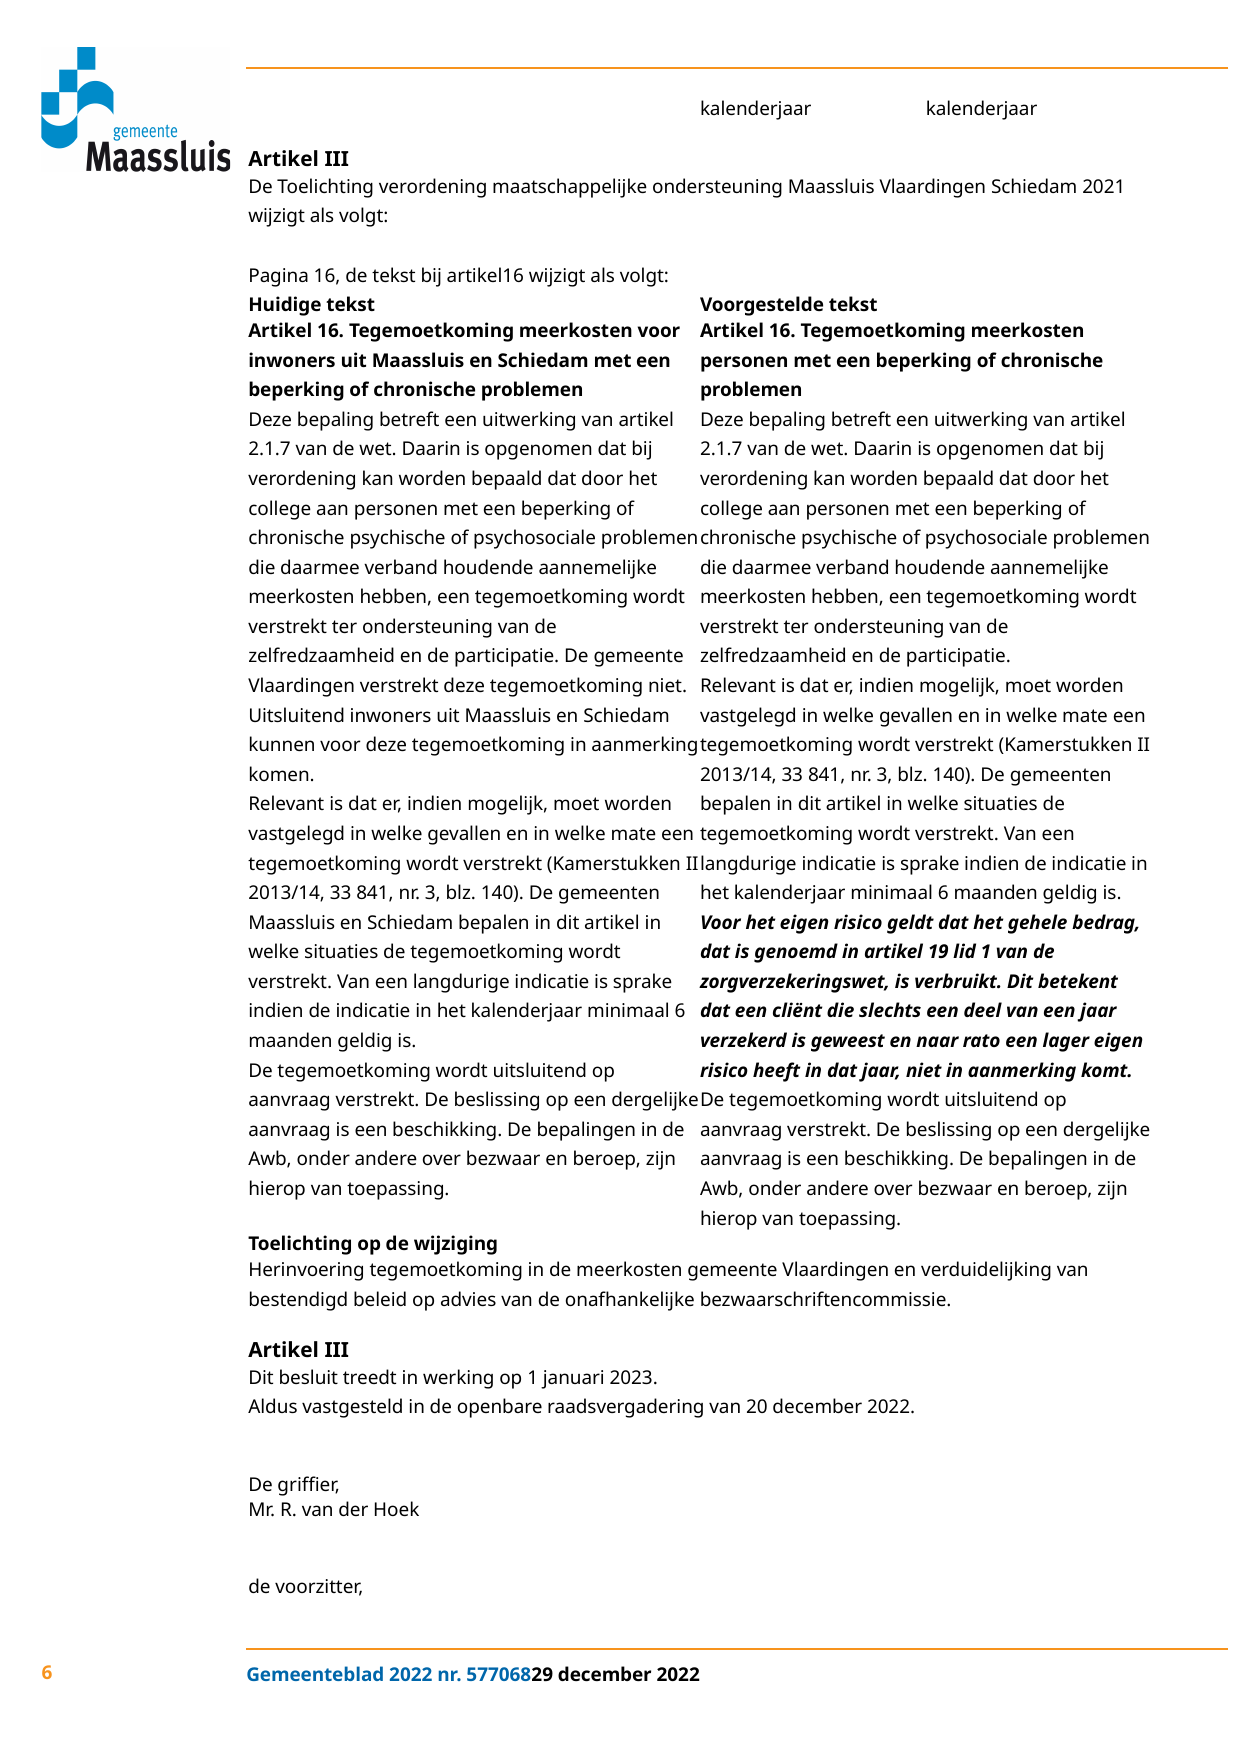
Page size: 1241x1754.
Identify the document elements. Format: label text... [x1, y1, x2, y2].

table_cell kalenderjaar [700, 95, 926, 121]
table_cell [248, 95, 474, 121]
text Mr. R. van der Hoek [248, 1496, 1152, 1522]
text Artikel III [248, 1336, 1152, 1364]
text De griffier, [248, 1471, 1152, 1496]
text de voorzitter, [248, 1574, 1152, 1599]
table_cell kalenderjaar [926, 95, 1152, 121]
table_cell Toelichting op de wijziging [248, 1230, 1152, 1256]
table_header Voorgestelde tekst [700, 291, 1152, 317]
text Pagina 16, de tekst bij artikel16 wijzigt als volgt: [248, 262, 1152, 287]
table_cell [474, 95, 700, 121]
table_header Huidige tekst [248, 291, 700, 317]
text Aldus vastgesteld in de openbare raadsvergadering van 20 december 2022. [248, 1393, 1152, 1419]
text Dit besluit treedt in werking op 1 januari 2023. [248, 1364, 1152, 1390]
table_cell Artikel 16. Tegemoetkoming meerkosten personen met een beperking of chronische problemen Deze bepaling betreft een uitwerking van artikel 2.1.7 van de wet. Daarin is opgenomen dat bij verordening kan worden bepaald dat door het college aan personen met een beperking of chronische psychische of psychosociale problemen die daarmee verband houdende aannemelijke meerkosten hebben, een tegemoetkoming wordt verstrekt ter ondersteuning van de zelfredzaamheid en de participatie. Relevant is dat er, indien mogelijk, moet worden vastgelegd in welke gevallen en in welke mate een tegemoetkoming wordt verstrekt (Kamerstukken II 2013/14, 33 841, nr. 3, blz. 140). De gemeenten bepalen in dit artikel in welke situaties de tegemoetkoming wordt verstrekt. Van een langdurige indicatie is sprake indien de indicatie in het kalenderjaar minimaal 6 maanden geldig is. Voor het eigen risico geldt dat het gehele bedrag, dat is genoemd in artikel 19 lid 1 van de zorgverzekeringswet, is verbruikt. Dit betekent dat een cliënt die slechts een deel van een jaar verzekerd is geweest en naar rato een lager eigen risico heeft in dat jaar, niet in aanmerking komt. De tegemoetkoming wordt uitsluitend op aanvraag verstrekt. De beslissing op een dergelijke aanvraag is een beschikking. De bepalingen in de Awb, onder andere over bezwaar en beroep, zijn hierop van toepassing. [700, 317, 1152, 1230]
text De Toelichting verordening maatschappelijke ondersteuning Maassluis Vlaardingen Schiedam 2021 wijzigt als volgt: [248, 173, 1152, 228]
picture [41, 47, 231, 172]
table_cell Herinvoering tegemoetkoming in de meerkosten gemeente Vlaardingen en verduidelijking van bestendigd beleid op advies van de onafhankelijke bezwaarschriftencommissie. [248, 1256, 1152, 1311]
text Artikel III [248, 144, 1152, 173]
picture [41, 47, 77, 92]
table_cell Artikel 16. Tegemoetkoming meerkosten voor inwoners uit Maassluis en Schiedam met een beperking of chronische problemen Deze bepaling betreft een uitwerking van artikel 2.1.7 van de wet. Daarin is opgenomen dat bij verordening kan worden bepaald dat door het college aan personen met een beperking of chronische psychische of psychosociale problemen die daarmee verband houdende aannemelijke meerkosten hebben, een tegemoetkoming wordt verstrekt ter ondersteuning van de zelfredzaamheid en de participatie. De gemeente Vlaardingen verstrekt deze tegemoetkoming niet. Uitsluitend inwoners uit Maassluis en Schiedam kunnen voor deze tegemoetkoming in aanmerking komen. Relevant is dat er, indien mogelijk, moet worden vastgelegd in welke gevallen en in welke mate een tegemoetkoming wordt verstrekt (Kamerstukken II 2013/14, 33 841, nr. 3, blz. 140). De gemeenten Maassluis en Schiedam bepalen in dit artikel in welke situaties de tegemoetkoming wordt verstrekt. Van een langdurige indicatie is sprake indien de indicatie in het kalenderjaar minimaal 6 maanden geldig is. De tegemoetkoming wordt uitsluitend op aanvraag verstrekt. De beslissing op een dergelijke aanvraag is een beschikking. De bepalingen in de Awb, onder andere over bezwaar en beroep, zijn hierop van toepassing. [248, 317, 700, 1230]
